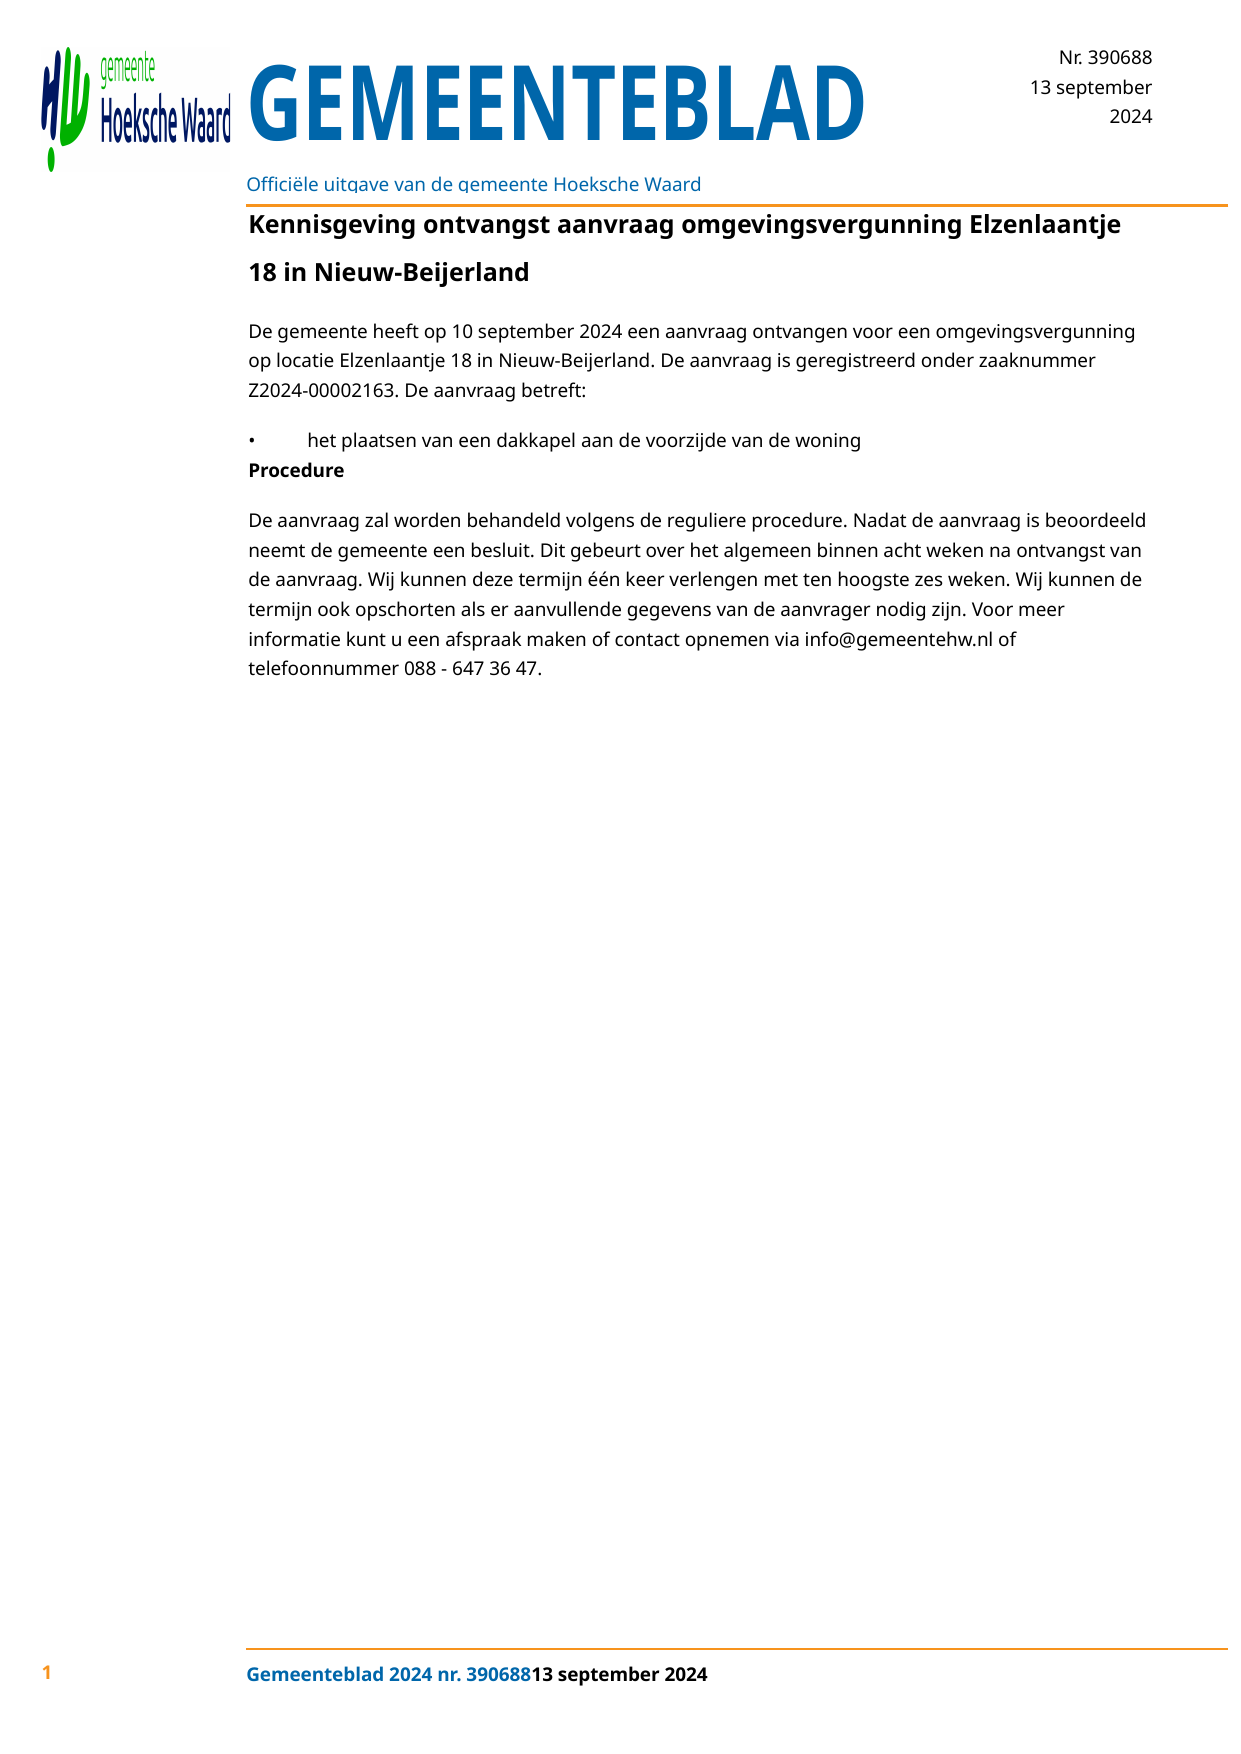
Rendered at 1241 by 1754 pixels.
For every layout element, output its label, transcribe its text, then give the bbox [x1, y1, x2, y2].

picture [41, 47, 231, 172]
text Procedure [248, 457, 1152, 483]
text De gemeente heeft op 10 september 2024 een aanvraag ontvangen voor een omgevingsvergunning op locatie Elzenlaantje 18 in Nieuw-Beijerland. De aanvraag is geregistreerd onder zaaknummer Z2024-00002163. De aanvraag betreft: [248, 318, 1152, 403]
text Kennisgeving ontvangst aanvraag omgevingsvergunning Elzenlaantje 18 in Nieuw-Beijerland [248, 207, 1152, 288]
list het plaatsen van een dakkapel aan de voorzijde van de woning [248, 427, 1152, 453]
text De aanvraag zal worden behandeld volgens de reguliere procedure. Nadat de aanvraag is beoordeeld neemt de gemeente een besluit. Dit gebeurt over het algemeen binnen acht weken na ontvangst van de aanvraag. Wij kunnen deze termijn één keer verlengen met ten hoogste zes weken. Wij kunnen de termijn ook opschorten als er aanvullende gegevens van de aanvrager nodig zijn. Voor meer informatie kunt u een afspraak maken of contact opnemen via info@gemeentehw.nl of telefoonnummer 088 - 647 36 47. [248, 507, 1152, 681]
